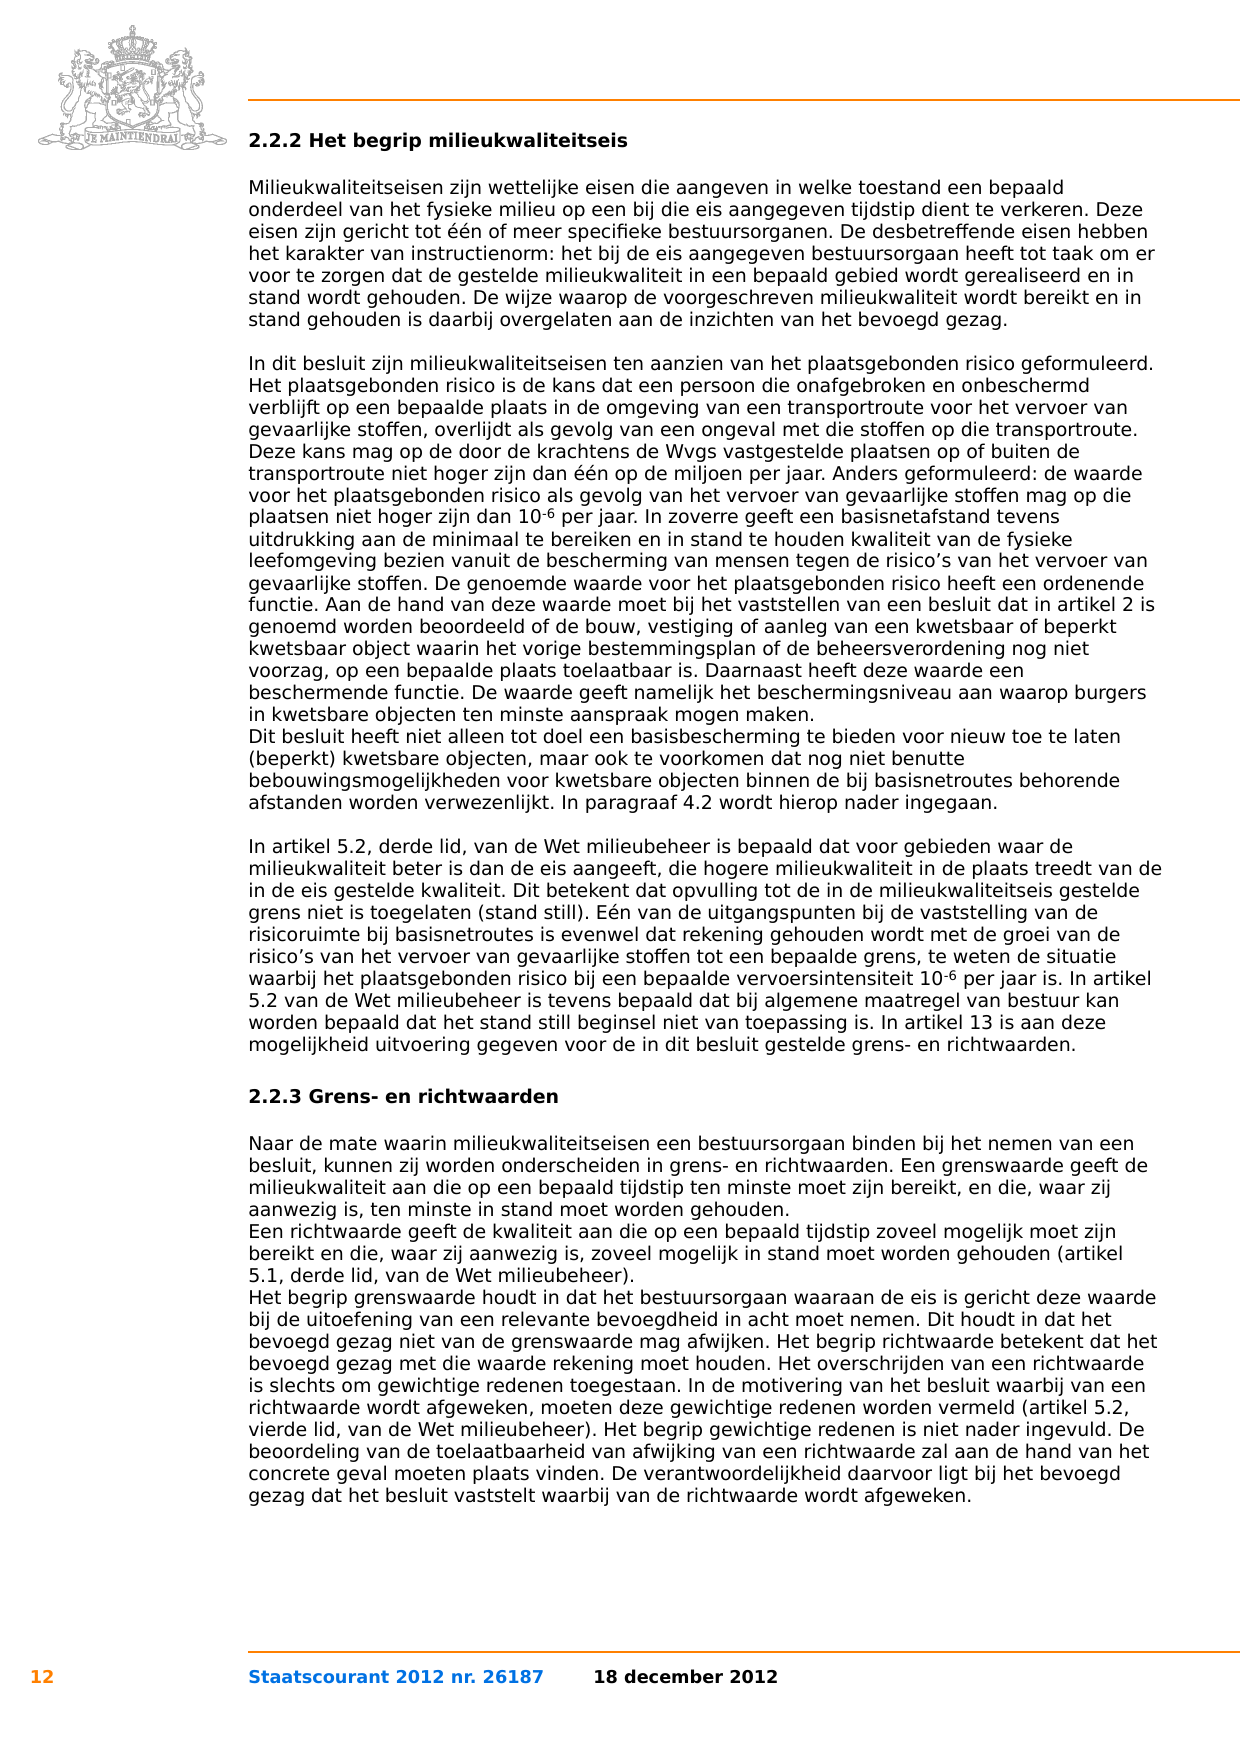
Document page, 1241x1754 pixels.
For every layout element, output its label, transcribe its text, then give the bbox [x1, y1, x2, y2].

subtitle 2.2.2 Het begrip milieukwaliteitseis [248, 130, 1163, 152]
text Milieukwaliteitseisen zijn wettelijke eisen die aangeven in welke toestand een bepaald onderdeel van het fysieke milieu op een bij die eis aangegeven tijdstip dient te verkeren. Deze eisen zijn gericht tot één of meer specifieke bestuursorganen. De desbetreffende eisen hebben het karakter van instructienorm: het bij de eis aangegeven bestuursorgaan heeft tot taak om er voor te zorgen dat de gestelde milieukwaliteit in een bepaald gebied wordt gerealiseerd en in stand wordt gehouden. De wijze waarop de voorgeschreven milieukwaliteit wordt bereikt en in stand gehouden is daarbij overgelaten aan de inzichten van het bevoegd gezag. [248, 177, 1163, 331]
subtitle 2.2.3 Grens- en richtwaarden [248, 1086, 1163, 1108]
text Een richtwaarde geeft de kwaliteit aan die op een bepaald tijdstip zoveel mogelijk moet zijn bereikt en die, waar zij aanwezig is, zoveel mogelijk in stand moet worden gehouden (artikel 5.1, derde lid, van de Wet milieubeheer). [248, 1221, 1163, 1287]
text In dit besluit zijn milieukwaliteitseisen ten aanzien van het plaatsgebonden risico geformuleerd. Het plaatsgebonden risico is de kans dat een persoon die onafgebroken en onbeschermd verblijft op een bepaalde plaats in de omgeving van een transportroute voor het vervoer van gevaarlijke stoffen, overlijdt als gevolg van een ongeval met die stoffen op die transportroute. Deze kans mag op de door de krachtens de Wvgs vastgestelde plaatsen op of buiten de transportroute niet hoger zijn dan één op de miljoen per jaar. Anders geformuleerd: de waarde voor het plaatsgebonden risico als gevolg van het vervoer van gevaarlijke stoffen mag op die plaatsen niet hoger zijn dan 10-6 per jaar. In zoverre geeft een basisnetafstand tevens uitdrukking aan de minimaal te bereiken en in stand te houden kwaliteit van de fysieke leefomgeving bezien vanuit de bescherming van mensen tegen de risico’s van het vervoer van gevaarlijke stoffen. De genoemde waarde voor het plaatsgebonden risico heeft een ordenende functie. Aan de hand van deze waarde moet bij het vaststellen van een besluit dat in artikel 2 is genoemd worden beoordeeld of de bouw, vestiging of aanleg van een kwetsbaar of beperkt kwetsbaar object waarin het vorige bestemmingsplan of de beheersverordening nog niet voorzag, op een bepaalde plaats toelaatbaar is. Daarnaast heeft deze waarde een beschermende functie. De waarde geeft namelijk het beschermingsniveau aan waarop burgers in kwetsbare objecten ten minste aanspraak mogen maken. [248, 353, 1163, 726]
text Naar de mate waarin milieukwaliteitseisen een bestuursorgaan binden bij het nemen van een besluit, kunnen zij worden onderscheiden in grens- en richtwaarden. Een grenswaarde geeft de milieukwaliteit aan die op een bepaald tijdstip ten minste moet zijn bereikt, en die, waar zij aanwezig is, ten minste in stand moet worden gehouden. [248, 1133, 1163, 1221]
text Het begrip grenswaarde houdt in dat het bestuursorgaan waaraan de eis is gericht deze waarde bij de uitoefening van een relevante bevoegdheid in acht moet nemen. Dit houdt in dat het bevoegd gezag niet van de grenswaarde mag afwijken. Het begrip richtwaarde betekent dat het bevoegd gezag met die waarde rekening moet houden. Het overschrijden van een richtwaarde is slechts om gewichtige redenen toegestaan. In de motivering van het besluit waarbij van een richtwaarde wordt afgeweken, moeten deze gewichtige redenen worden vermeld (artikel 5.2, vierde lid, van de Wet milieubeheer). Het begrip gewichtige redenen is niet nader ingevuld. De beoordeling van de toelaatbaarheid van afwijking van een richtwaarde zal aan de hand van het concrete geval moeten plaats vinden. De verantwoordelijkheid daarvoor ligt bij het bevoegd gezag dat het besluit vaststelt waarbij van de richtwaarde wordt afgeweken. [248, 1287, 1163, 1506]
text In artikel 5.2, derde lid, van de Wet milieubeheer is bepaald dat voor gebieden waar de milieukwaliteit beter is dan de eis aangeeft, die hogere milieukwaliteit in de plaats treedt van de in de eis gestelde kwaliteit. Dit betekent dat opvulling tot de in de milieukwaliteitseis gestelde grens niet is toegelaten (stand still). Eén van de uitgangspunten bij de vaststelling van de risicoruimte bij basisnetroutes is evenwel dat rekening gehouden wordt met de groei van de risico’s van het vervoer van gevaarlijke stoffen tot een bepaalde grens, te weten de situatie waarbij het plaatsgebonden risico bij een bepaalde vervoersintensiteit 10-6 per jaar is. In artikel 5.2 van de Wet milieubeheer is tevens bepaald dat bij algemene maatregel van bestuur kan worden bepaald dat het stand still beginsel niet van toepassing is. In artikel 13 is aan deze mogelijkheid uitvoering gegeven voor de in dit besluit gestelde grens- en richtwaarden. [248, 836, 1163, 1056]
picture [38, 25, 227, 150]
text Dit besluit heeft niet alleen tot doel een basisbescherming te bieden voor nieuw toe te laten (beperkt) kwetsbare objecten, maar ook te voorkomen dat nog niet benutte bebouwingsmogelijkheden voor kwetsbare objecten binnen de bij basisnetroutes behorende afstanden worden verwezenlijkt. In paragraaf 4.2 wordt hierop nader ingegaan. [248, 726, 1163, 814]
